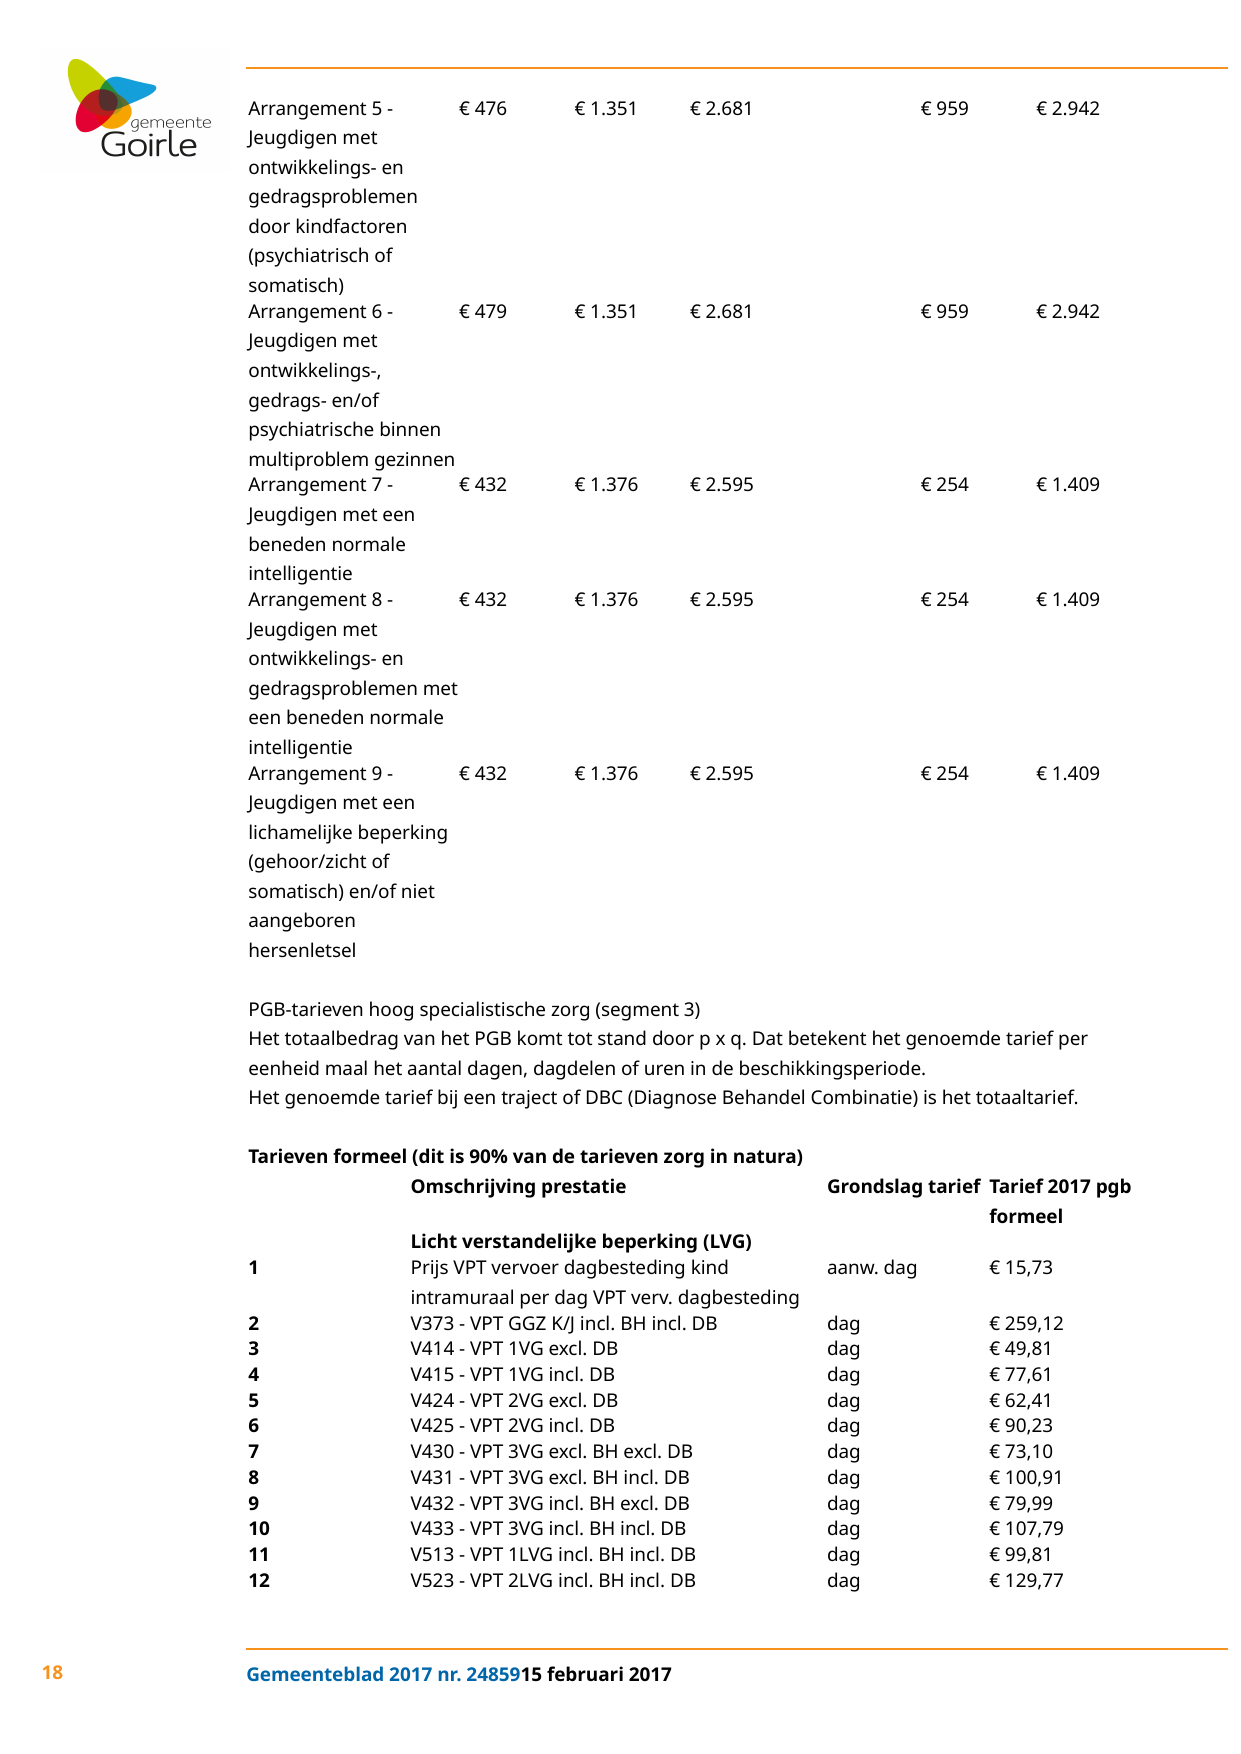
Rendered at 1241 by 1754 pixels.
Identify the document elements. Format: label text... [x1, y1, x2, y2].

table_cell € 107,79 [989, 1516, 1152, 1541]
table_cell Prijs VPT vervoer dagbesteding kind intramuraal per dag VPT verv. dagbesteding [410, 1255, 827, 1310]
table_cell € 1.376 [574, 586, 690, 760]
table_header Grondslag tarief [827, 1174, 989, 1229]
table_cell 4 [248, 1361, 410, 1387]
table_cell € 479 [459, 298, 574, 472]
table_cell € 100,91 [989, 1464, 1152, 1490]
table_cell € 1.376 [574, 760, 690, 963]
table_cell aanw. dag [827, 1255, 989, 1310]
table_cell Arrangement 6 - Jeugdigen met ontwikkelings-, gedrags- en/of psychiatrische binnen multiproblem gezinnen [248, 298, 459, 472]
table_cell dag [827, 1541, 989, 1567]
table_cell € 2.942 [1036, 298, 1152, 472]
table_cell V431 - VPT 3VG excl. BH incl. DB [410, 1464, 827, 1490]
table_cell € 2.942 [1036, 95, 1152, 298]
table_cell € 259,12 [989, 1310, 1152, 1336]
table_cell 5 [248, 1387, 410, 1413]
table_cell 6 [248, 1413, 410, 1438]
table_cell € 2.595 [690, 472, 805, 586]
table_cell 10 [248, 1516, 410, 1541]
table_header Omschrijving prestatie [410, 1174, 827, 1229]
table_cell V430 - VPT 3VG excl. BH excl. DB [410, 1439, 827, 1464]
table_cell dag [827, 1516, 989, 1541]
table_cell 2 [248, 1310, 410, 1336]
table_cell V513 - VPT 1LVG incl. BH incl. DB [410, 1541, 827, 1567]
table_cell 8 [248, 1464, 410, 1490]
table_cell € 476 [459, 95, 574, 298]
text Het totaalbedrag van het PGB komt tot stand door p x q. Dat betekent het genoemde tarief per eenheid maal het aantal dagen, dagdelen of uren in de beschikkingsperiode. [248, 1025, 1152, 1081]
table_cell V433 - VPT 3VG incl. BH incl. DB [410, 1516, 827, 1541]
table_header Tarief 2017 pgb formeel [989, 1174, 1152, 1229]
table_cell € 432 [459, 586, 574, 760]
table_cell 9 [248, 1490, 410, 1516]
table_cell 7 [248, 1439, 410, 1464]
table_cell Arrangement 8 - Jeugdigen met ontwikkelings- en gedragsproblemen met een beneden normale intelligentie [248, 586, 459, 760]
table_cell [805, 760, 921, 963]
table_cell € 959 [921, 298, 1036, 472]
table_cell € 254 [921, 586, 1036, 760]
table_cell 11 [248, 1541, 410, 1567]
table_cell V523 - VPT 2LVG incl. BH incl. DB [410, 1567, 827, 1593]
table_cell dag [827, 1490, 989, 1516]
table_cell € 49,81 [989, 1336, 1152, 1361]
table_cell € 77,61 [989, 1361, 1152, 1387]
table_cell € 15,73 [989, 1255, 1152, 1310]
table_cell [805, 95, 921, 298]
table_cell V414 - VPT 1VG excl. DB [410, 1336, 827, 1361]
text PGB-tarieven hoog specialistische zorg (segment 3) [248, 996, 1152, 1022]
table_cell 12 [248, 1567, 410, 1593]
table_cell Arrangement 9 - Jeugdigen met een lichamelijke beperking (gehoor/zicht of somatisch) en/of niet aangeboren hersenletsel [248, 760, 459, 963]
table_cell € 254 [921, 472, 1036, 586]
table_cell dag [827, 1387, 989, 1413]
table_cell € 2.681 [690, 298, 805, 472]
table_cell € 1.351 [574, 298, 690, 472]
table_cell V373 - VPT GGZ K/J incl. BH incl. DB [410, 1310, 827, 1336]
table_cell € 90,23 [989, 1413, 1152, 1438]
table_cell € 1.376 [574, 472, 690, 586]
table_cell € 254 [921, 760, 1036, 963]
table_cell € 1.351 [574, 95, 690, 298]
table_cell V415 - VPT 1VG incl. DB [410, 1361, 827, 1387]
table_cell € 959 [921, 95, 1036, 298]
table_cell € 432 [459, 472, 574, 586]
table_cell dag [827, 1361, 989, 1387]
text Tarieven formeel (dit is 90% van de tarieven zorg in natura) [248, 1144, 1152, 1169]
table_cell dag [827, 1464, 989, 1490]
table_cell € 1.409 [1036, 760, 1152, 963]
table_cell € 2.595 [690, 586, 805, 760]
table_cell V424 - VPT 2VG excl. DB [410, 1387, 827, 1413]
table_cell € 1.409 [1036, 472, 1152, 586]
table_cell € 79,99 [989, 1490, 1152, 1516]
table_cell [805, 298, 921, 472]
table_header [248, 1174, 410, 1229]
table_cell Arrangement 5 - Jeugdigen met ontwikkelings- en gedragsproblemen door kindfactoren (psychiatrisch of somatisch) [248, 95, 459, 298]
table_cell Arrangement 7 - Jeugdigen met een beneden normale intelligentie [248, 472, 459, 586]
table_cell dag [827, 1336, 989, 1361]
table_cell [248, 1229, 410, 1254]
table_cell € 2.681 [690, 95, 805, 298]
table_cell [805, 472, 921, 586]
table_cell € 73,10 [989, 1439, 1152, 1464]
table_cell € 99,81 [989, 1541, 1152, 1567]
picture [41, 47, 231, 172]
table_cell € 129,77 [989, 1567, 1152, 1593]
table_cell V432 - VPT 3VG incl. BH excl. DB [410, 1490, 827, 1516]
table_cell 1 [248, 1255, 410, 1310]
table_cell € 62,41 [989, 1387, 1152, 1413]
table_cell dag [827, 1439, 989, 1464]
text Het genoemde tarief bij een traject of DBC (Diagnose Behandel Combinatie) is het totaaltarief. [248, 1084, 1152, 1110]
table_cell 3 [248, 1336, 410, 1361]
table_cell V425 - VPT 2VG incl. DB [410, 1413, 827, 1438]
table_cell € 2.595 [690, 760, 805, 963]
table_cell dag [827, 1310, 989, 1336]
table_cell € 1.409 [1036, 586, 1152, 760]
table_cell dag [827, 1413, 989, 1438]
table_cell Licht verstandelijke beperking (LVG) [410, 1229, 1152, 1254]
table_cell [805, 586, 921, 760]
table_cell dag [827, 1567, 989, 1593]
table_cell € 432 [459, 760, 574, 963]
